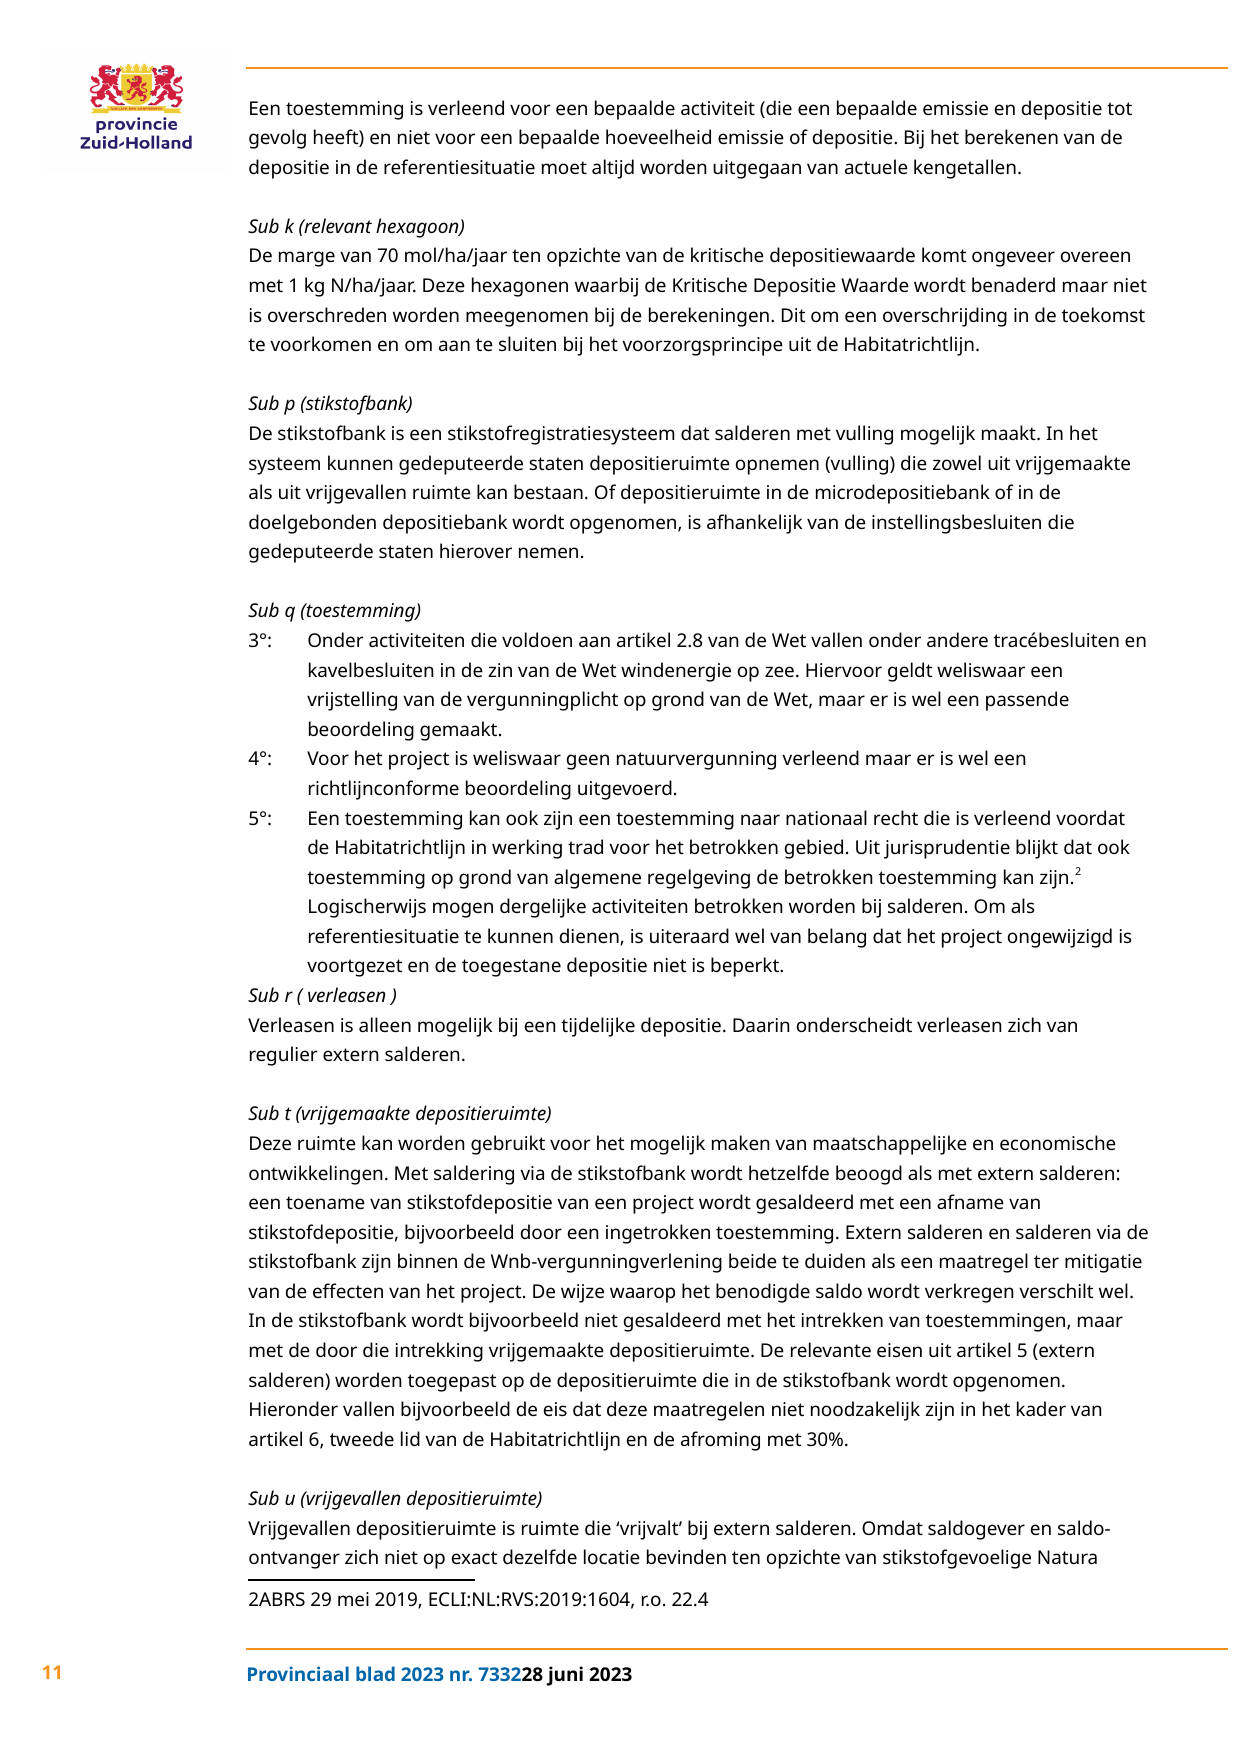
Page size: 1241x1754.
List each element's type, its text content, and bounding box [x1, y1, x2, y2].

text Een toestemming is verleend voor een bepaalde activiteit (die een bepaalde emissie en depositie tot gevolg heeft) en niet voor een bepaalde hoeveelheid emissie of depositie. Bij het berekenen van de depositie in de referentiesituatie moet altijd worden uitgegaan van actuele kengetallen. [248, 95, 1152, 180]
picture [41, 47, 231, 172]
text Deze ruimte kan worden gebruikt voor het mogelijk maken van maatschappelijke en economische ontwikkelingen. Met saldering via de stikstofbank wordt hetzelfde beoogd als met extern salderen: een toename van stikstofdepositie van een project wordt gesaldeerd met een afname van stikstofdepositie, bijvoorbeeld door een ingetrokken toestemming. Extern salderen en salderen via de stikstofbank zijn binnen de Wnb-vergunningverlening beide te duiden als een maatregel ter mitigatie van de effecten van het project. De wijze waarop het benodigde saldo wordt verkregen verschilt wel. In de stikstofbank wordt bijvoorbeeld niet gesaldeerd met het intrekken van toestemmingen, maar met de door die intrekking vrijgemaakte depositieruimte. De relevante eisen uit artikel 5 (extern salderen) worden toegepast op de depositieruimte die in de stikstofbank wordt opgenomen. Hieronder vallen bijvoorbeeld de eis dat deze maatregelen niet noodzakelijk zijn in het kader van artikel 6, tweede lid van de Habitatrichtlijn en de afroming met 30%. [248, 1130, 1152, 1452]
list Onder activiteiten die voldoen aan artikel 2.8 van de Wet vallen onder andere tracébesluiten en kavelbesluiten in de zin van de Wet windenergie op zee. Hiervoor geldt weliswaar een vrijstelling van de vergunningplicht op grond van de Wet, maar er is wel een passende beoordeling gemaakt. [248, 627, 1152, 742]
text De stikstofbank is een stikstofregistratiesysteem dat salderen met vulling mogelijk maakt. In het systeem kunnen gedeputeerde staten depositieruimte opnemen (vulling) die zowel uit vrijgemaakte als uit vrijgevallen ruimte kan bestaan. Of depositieruimte in de microdepositiebank of in de doelgebonden depositiebank wordt opgenomen, is afhankelijk van de instellingsbesluiten die gedeputeerde staten hierover nemen. [248, 420, 1152, 564]
text Vrijgevallen depositieruimte is ruimte die ‘vrijvalt’ bij extern salderen. Omdat saldogever en saldo-ontvanger zich niet op exact dezelfde locatie bevinden ten opzichte van stikstofgevoelige Natura [248, 1515, 1152, 1570]
text Verleasen is alleen mogelijk bij een tijdelijke depositie. Daarin onderscheidt verleasen zich van regulier extern salderen. [248, 1012, 1152, 1067]
text Sub p (stikstofbank) [248, 391, 1152, 416]
text Sub q (toestemming) [248, 598, 1152, 623]
text De marge van 70 mol/ha/jaar ten opzichte van de kritische depositiewaarde komt ongeveer overeen met 1 kg N/ha/jaar. Deze hexagonen waarbij de Kritische Depositie Waarde wordt benaderd maar niet is overschreden worden meegenomen bij de berekeningen. Dit om een overschrijding in de toekomst te voorkomen en om aan te sluiten bij het voorzorgsprincipe uit de Habitatrichtlijn. [248, 243, 1152, 357]
list Een toestemming kan ook zijn een toestemming naar nationaal recht die is verleend voordat de Habitatrichtlijn in werking trad voor het betrokken gebied. Uit jurisprudentie blijkt dat ook toestemming op grond van algemene regelgeving de betrokken toestemming kan zijn. Logischerwijs mogen dergelijke activiteiten betrokken worden bij salderen. Om als referentiesituatie te kunnen dienen, is uiteraard wel van belang dat het project ongewijzigd is voortgezet en de toegestane depositie niet is beperkt. [248, 805, 1152, 978]
text Sub t (vrijgemaakte depositieruimte) [248, 1101, 1152, 1126]
text Sub k (relevant hexagoon) [248, 213, 1152, 239]
list ABRS 29 mei 2019, ECLI:NL:RVS:2019:1604, r.o. 22.4 [248, 1586, 1152, 1612]
list Voor het project is weliswaar geen natuurvergunning verleend maar er is wel een richtlijnconforme beoordeling uitgevoerd. [248, 746, 1152, 801]
text Sub r ( verleasen ) [248, 982, 1152, 1008]
text Sub u (vrijgevallen depositieruimte) [248, 1485, 1152, 1511]
